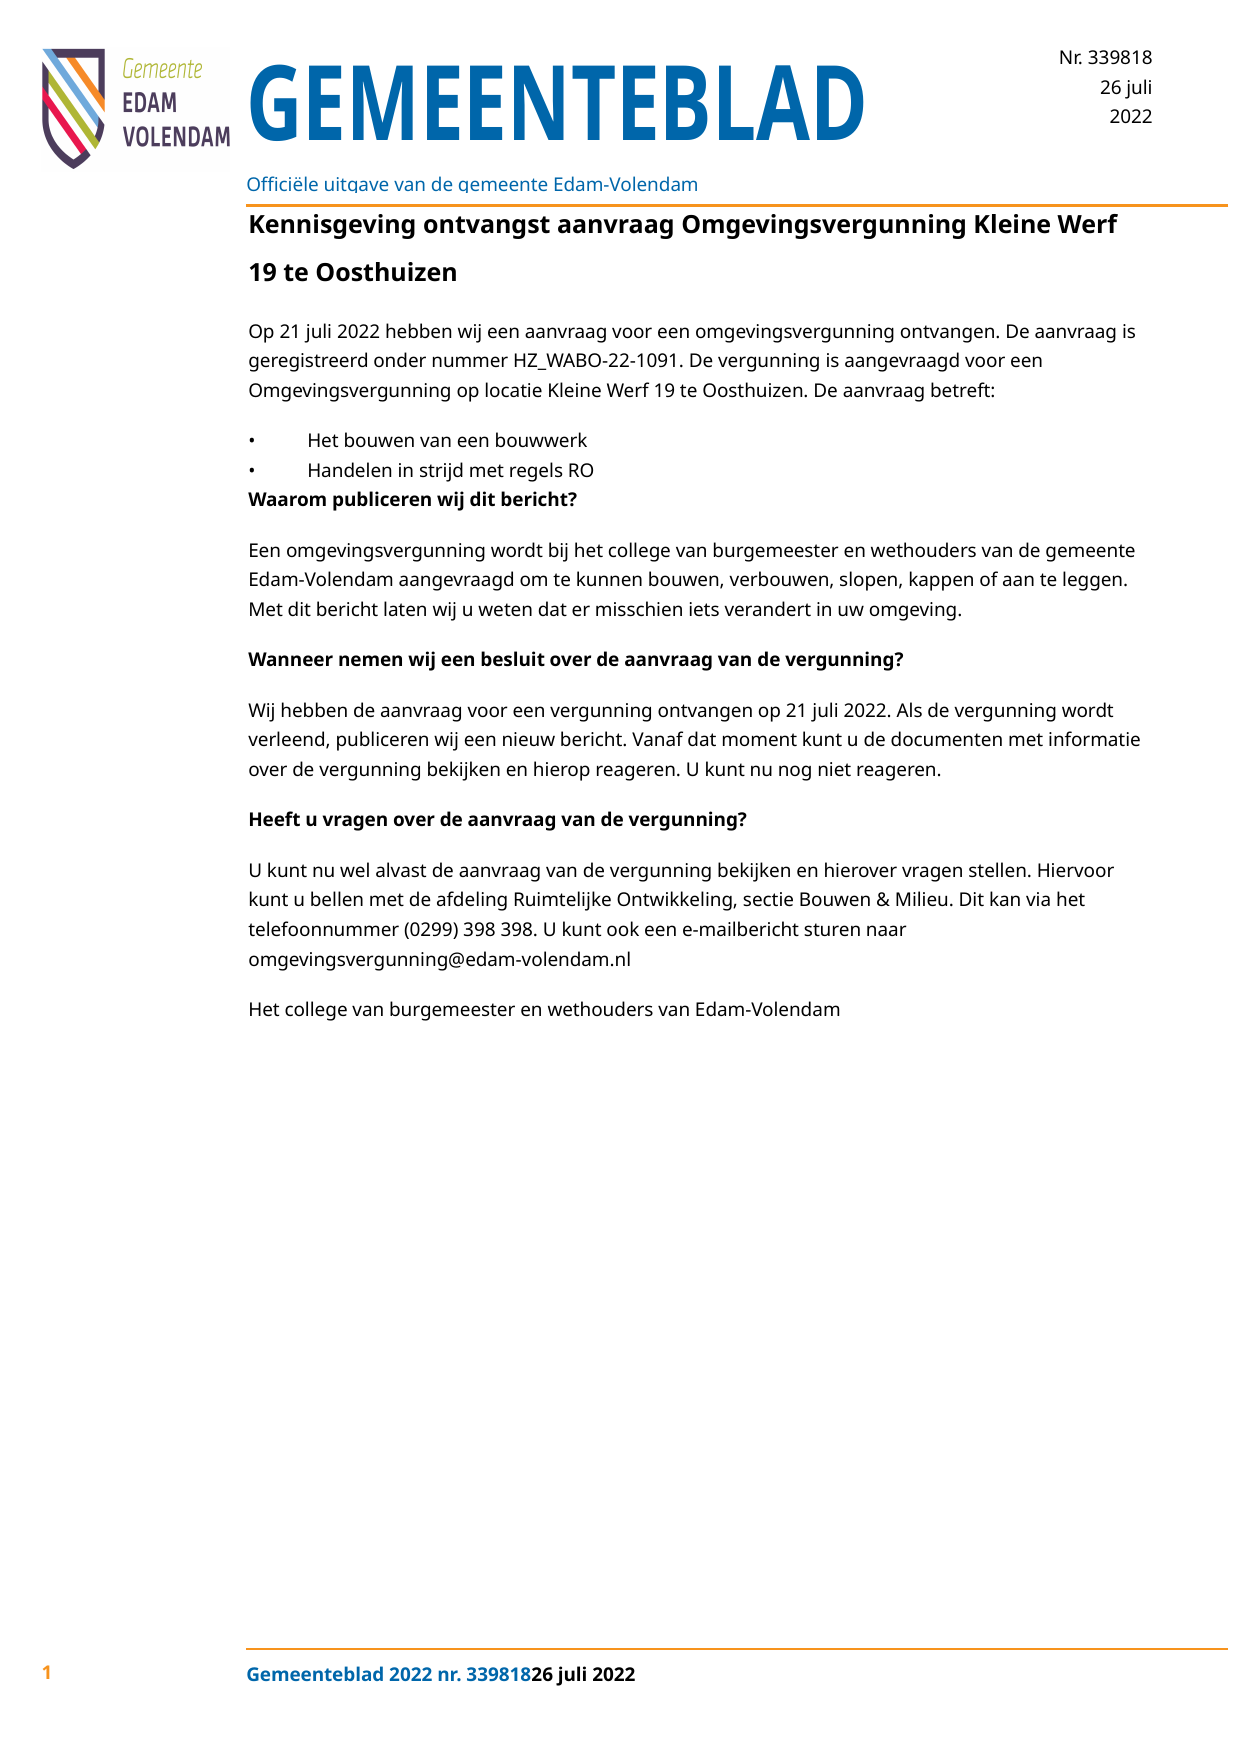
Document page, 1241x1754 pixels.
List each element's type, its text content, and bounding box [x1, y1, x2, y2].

list Het bouwen van een bouwwerk [248, 427, 1152, 453]
text Kennisgeving ontvangst aanvraag Omgevingsvergunning Kleine Werf 19 te Oosthuizen [248, 207, 1152, 288]
text Op 21 juli 2022 hebben wij een aanvraag voor een omgevingsvergunning ontvangen. De aanvraag is geregistreerd onder nummer HZ_WABO-22-1091. De vergunning is aangevraagd voor een Omgevingsvergunning op locatie Kleine Werf 19 te Oosthuizen. De aanvraag betreft: [248, 318, 1152, 403]
text Een omgevingsvergunning wordt bij het college van burgemeester en wethouders van de gemeente Edam-Volendam aangevraagd om te kunnen bouwen, verbouwen, slopen, kappen of aan te leggen. Met dit bericht laten wij u weten dat er misschien iets verandert in uw omgeving. [248, 537, 1152, 622]
text Heeft u vragen over de aanvraag van de vergunning? [248, 807, 1152, 832]
text Wij hebben de aanvraag voor een vergunning ontvangen op 21 juli 2022. Als de vergunning wordt verleend, publiceren wij een nieuw bericht. Vanaf dat moment kunt u de documenten met informatie over de vergunning bekijken en hierop reageren. U kunt nu nog niet reageren. [248, 697, 1152, 782]
list Handelen in strijd met regels RO [248, 457, 1152, 483]
text Wanneer nemen wij een besluit over de aanvraag van de vergunning? [248, 647, 1152, 672]
text Het college van burgemeester en wethouders van Edam-Volendam [248, 996, 1152, 1022]
text U kunt nu wel alvast de aanvraag van de vergunning bekijken en hierover vragen stellen. Hiervoor kunt u bellen met de afdeling Ruimtelijke Ontwikkeling, sectie Bouwen & Milieu. Dit kan via het telefoonnummer (0299) 398 398. U kunt ook een e-mailbericht sturen naar omgevingsvergunning@edam-volendam.nl [248, 857, 1152, 972]
picture [41, 47, 231, 172]
text Waarom publiceren wij dit bericht? [248, 487, 1152, 512]
